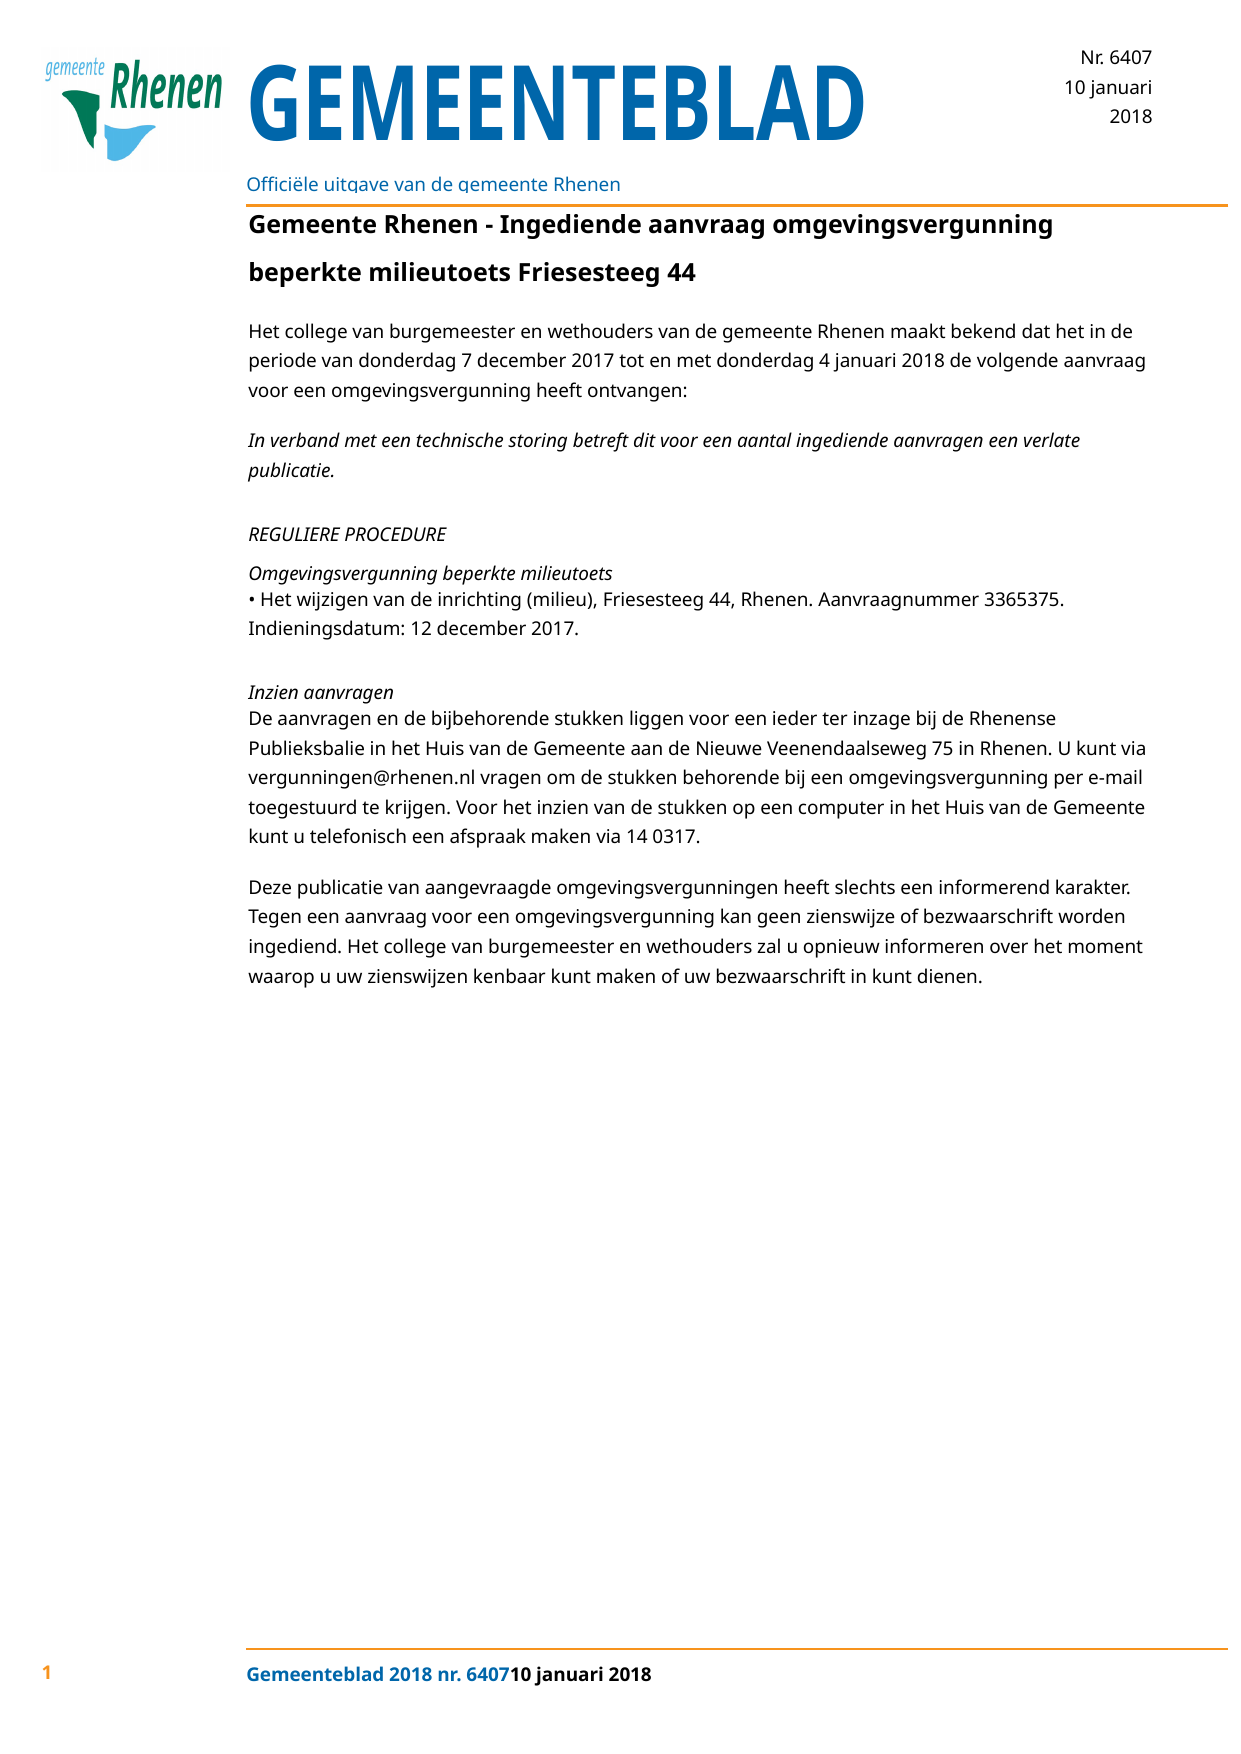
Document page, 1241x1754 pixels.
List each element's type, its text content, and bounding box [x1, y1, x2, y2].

text In verband met een technische storing betreft dit voor een aantal ingediende aanvragen een verlate publicatie. [248, 427, 1152, 483]
text De aanvragen en de bijbehorende stukken liggen voor een ieder ter inzage bij de Rhenense Publieksbalie in het Huis van de Gemeente aan de Nieuwe Veenendaalseweg 75 in Rhenen. U kunt via vergunningen@rhenen.nl vragen om de stukken behorende bij een omgevingsvergunning per e-mail toegestuurd te krijgen. Voor het inzien van de stukken op een computer in het Huis van de Gemeente kunt u telefonisch een afspraak maken via 14 0317. [248, 705, 1152, 849]
text Omgevingsvergunning beperkte milieutoets [248, 560, 1152, 586]
text • Het wijzigen van de inrichting (milieu), Friesesteeg 44, Rhenen. Aanvraagnummer 3365375. Indieningsdatum: 12 december 2017. [248, 586, 1152, 641]
text Gemeente Rhenen - Ingediende aanvraag omgevingsvergunning beperkte milieutoets Friesesteeg 44 [248, 207, 1152, 288]
text Het college van burgemeester en wethouders van de gemeente Rhenen maakt bekend dat het in de periode van donderdag 7 december 2017 tot en met donderdag 4 januari 2018 de volgende aanvraag voor een omgevingsvergunning heeft ontvangen: [248, 318, 1152, 403]
text Deze publicatie van aangevraagde omgevingsvergunningen heeft slechts een informerend karakter. Tegen een aanvraag voor een omgevingsvergunning kan geen zienswijze of bezwaarschrift worden ingediend. Het college van burgemeester en wethouders zal u opnieuw informeren over het moment waarop u uw zienswijzen kenbaar kunt maken of uw bezwaarschrift in kunt dienen. [248, 874, 1152, 988]
text REGULIERE PROCEDURE [248, 521, 1152, 547]
picture [41, 47, 231, 172]
text Inzien aanvragen [248, 679, 1152, 705]
